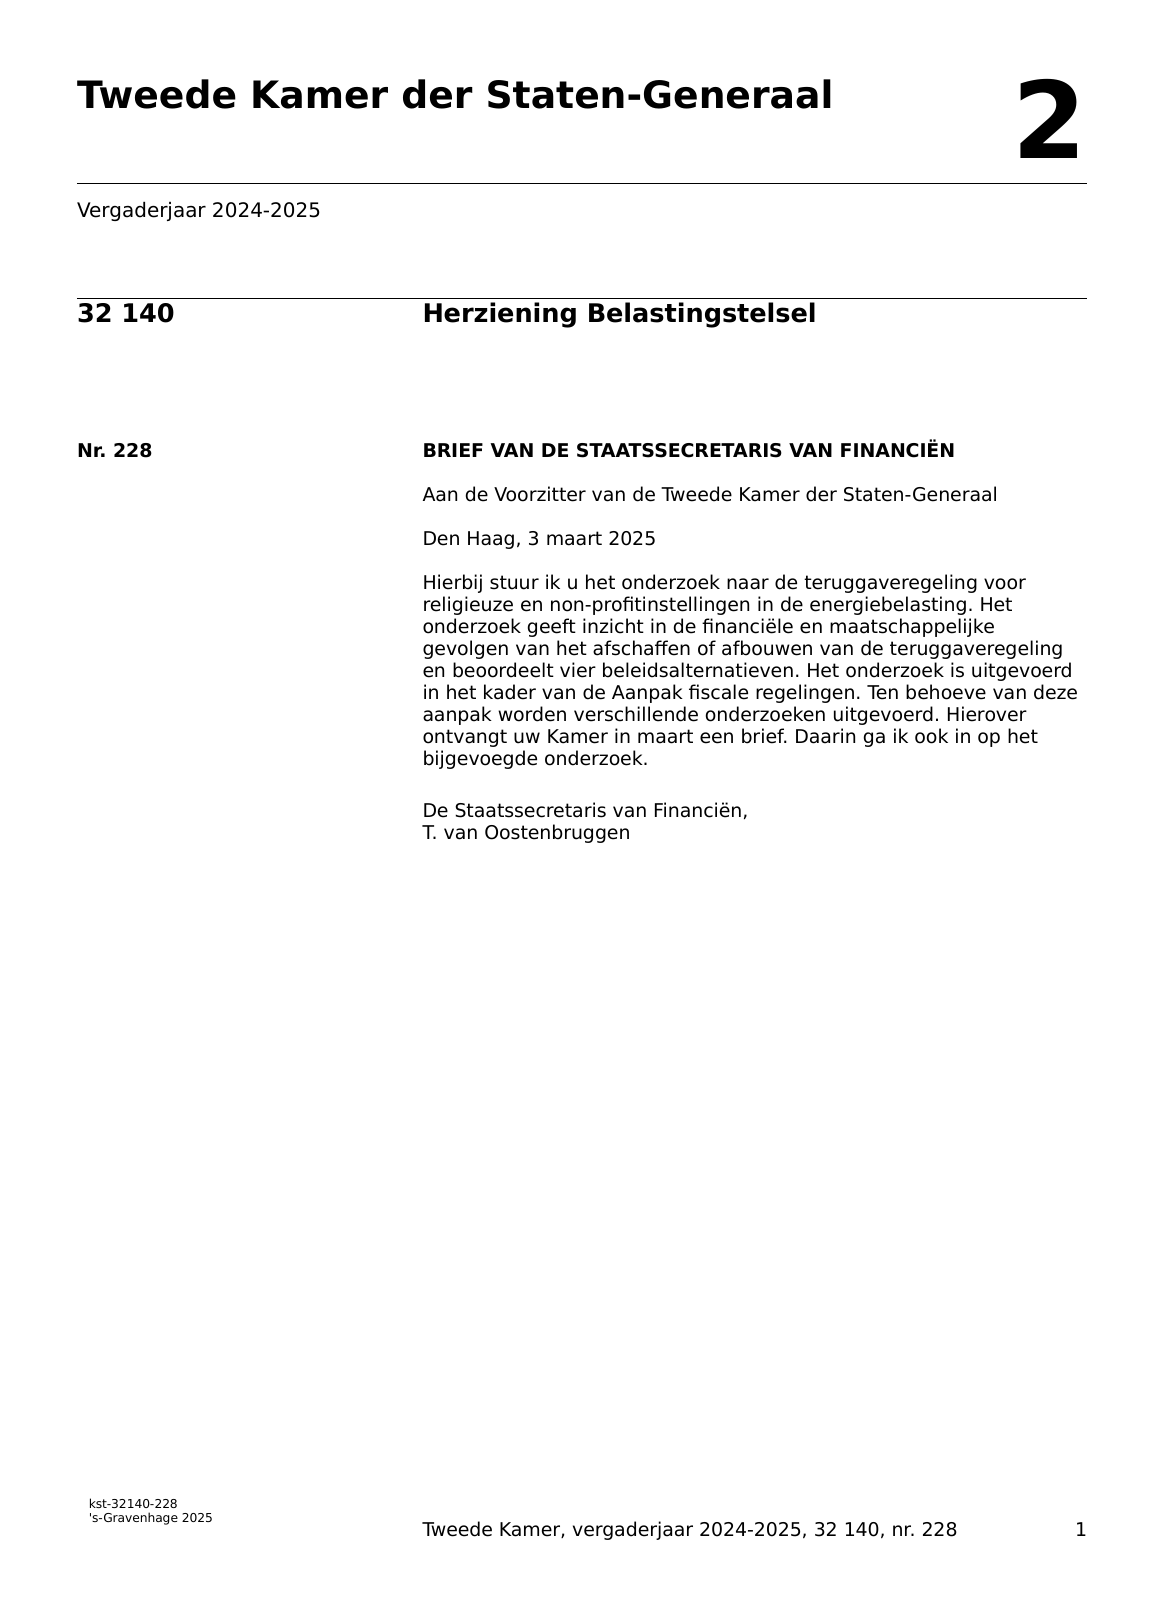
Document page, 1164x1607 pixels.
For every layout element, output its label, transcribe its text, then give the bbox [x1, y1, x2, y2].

subtitle Nr. 228 BRIEF VAN DE STAATSSECRETARIS VAN FINANCIËN [77, 440, 1087, 462]
text kst-32140-228 [88, 1497, 323, 1511]
text 's-Gravenhage 2025 [88, 1511, 323, 1525]
table_header 2 [886, 59, 1087, 183]
text De Staatssecretaris van Financiën, T. van Oostenbruggen [422, 800, 1087, 844]
text Den Haag, 3 maart 2025 [422, 528, 1087, 550]
subtitle 32 140 Herziening Belastingstelsel [77, 299, 1087, 329]
table_header Tweede Kamer der Staten-Generaal [77, 59, 886, 183]
text Aan de Voorzitter van de Tweede Kamer der Staten-Generaal [422, 484, 1087, 506]
text Hierbij stuur ik u het onderzoek naar de teruggaveregeling voor religieuze en non-profitinstellingen in de energiebelasting. Het onderzoek geeft inzicht in de financiële en maatschappelijke gevolgen van het afschaffen of afbouwen van de teruggaveregeling en beoordeelt vier beleidsalternatieven. Het onderzoek is uitgevoerd in het kader van de Aanpak fiscale regelingen. Ten behoeve van deze aanpak worden verschillende onderzoeken uitgevoerd. Hierover ontvangt uw Kamer in maart een brief. Daarin ga ik ook in op het bijgevoegde onderzoek. [422, 572, 1087, 770]
table_cell Vergaderjaar 2024-2025 [77, 184, 1087, 298]
